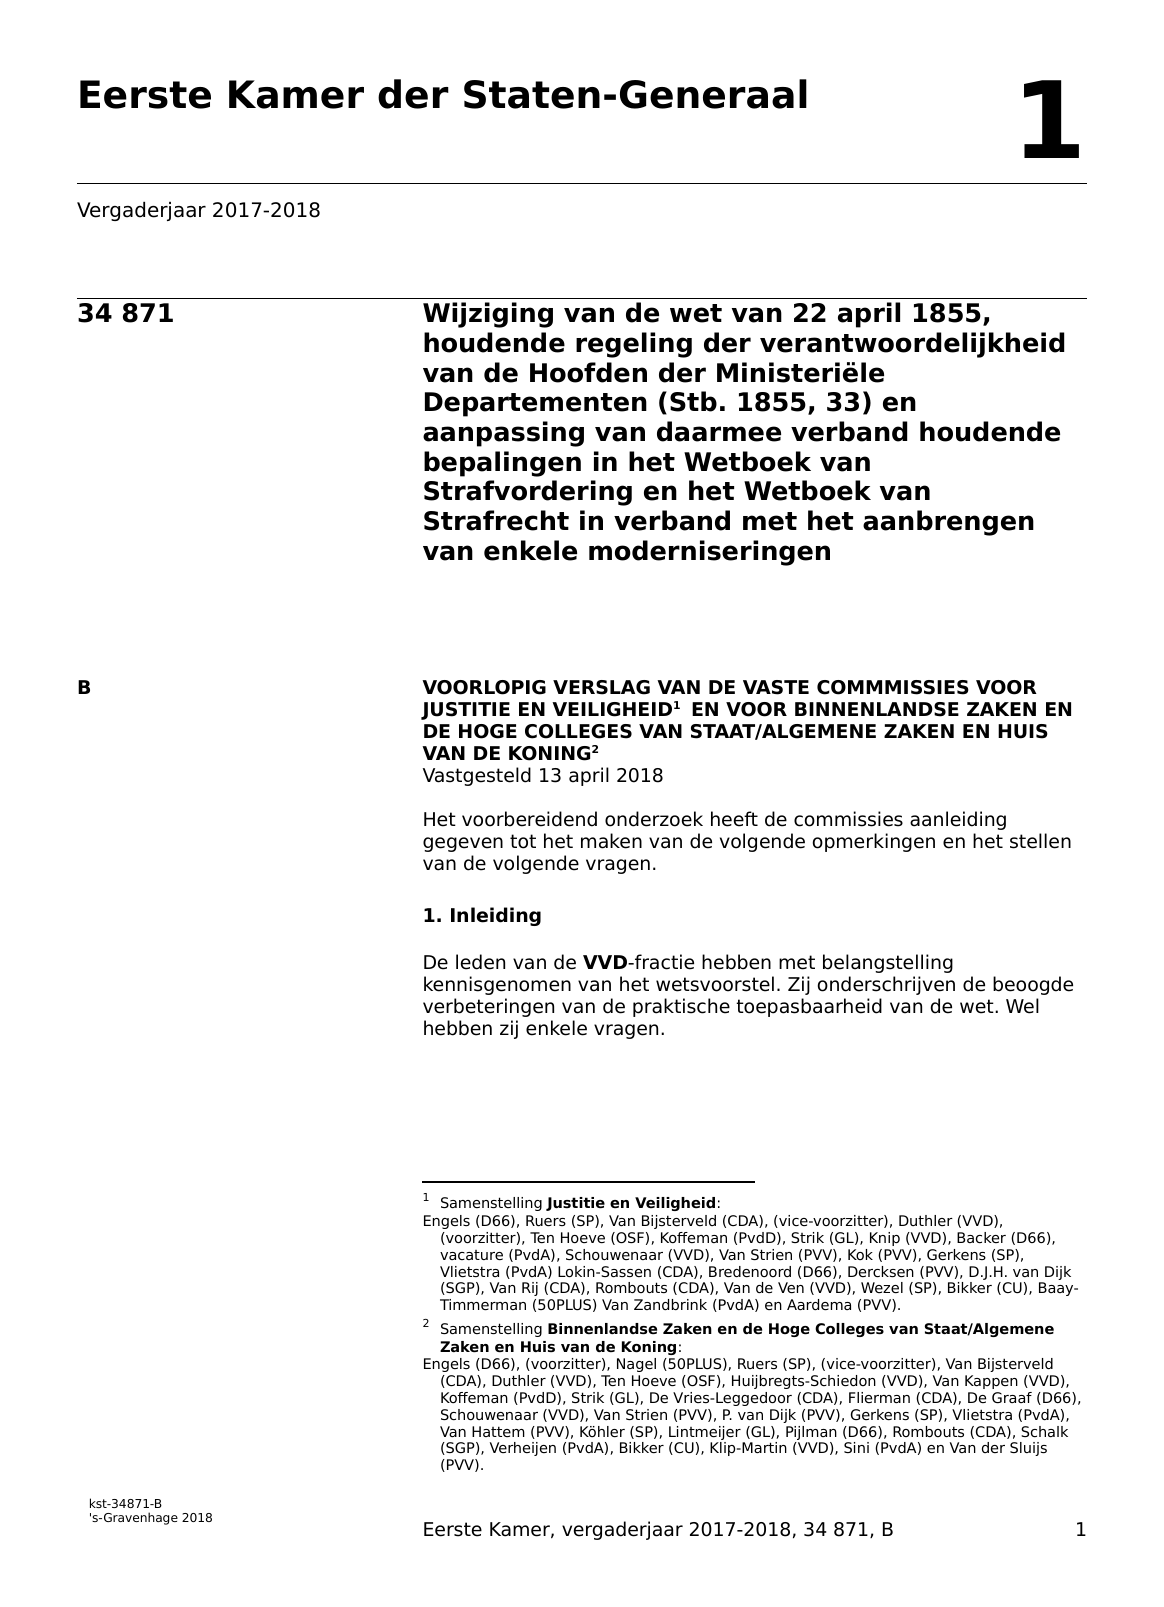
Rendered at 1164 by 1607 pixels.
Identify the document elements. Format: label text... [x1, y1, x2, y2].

text Samenstelling Justitie en Veiligheid: [422, 1191, 1087, 1213]
text Engels (D66), Ruers (SP), Van Bijsterveld (CDA), (vice-voorzitter), Duthler (VVD), (voorzitter), Ten Hoeve (OSF), Koffeman (PvdD), Strik (GL), Knip (VVD), Backer (D66), vacature (PvdA), Schouwenaar (VVD), Van Strien (PVV), Kok (PVV), Gerkens (SP), Vlietstra (PvdA) Lokin-Sassen (CDA), Bredenoord (D66), Dercksen (PVV), D.J.H. van Dijk (SGP), Van Rij (CDA), Rombouts (CDA), Van de Ven (VVD), Wezel (SP), Bikker (CU), Baay-Timmerman (50PLUS) Van Zandbrink (PvdA) en Aardema (PVV). [422, 1213, 1087, 1314]
table_cell Vergaderjaar 2017-2018 [77, 184, 1087, 298]
subtitle 34 871 Wijziging van de wet van 22 april 1855, houdende regeling der verantwoordelijkheid van de Hoofden der Ministeriële Departementen (Stb. 1855, 33) en aanpassing van daarmee verband houdende bepalingen in het Wetboek van Strafvordering en het Wetboek van Strafrecht in verband met het aanbrengen van enkele moderniseringen [77, 299, 1087, 566]
subtitle B VOORLOPIG VERSLAG VAN DE VASTE COMMMISSIES VOOR JUSTITIE EN VEILIGHEID EN VOOR BINNENLANDSE ZAKEN EN DE HOGE COLLEGES VAN STAAT/ALGEMENE ZAKEN EN HUIS VAN DE KONING [77, 677, 1087, 765]
text Samenstelling Binnenlandse Zaken en de Hoge Colleges van Staat/Algemene Zaken en Huis van de Koning: [422, 1317, 1087, 1356]
text Engels (D66), (voorzitter), Nagel (50PLUS), Ruers (SP), (vice-voorzitter), Van Bijsterveld (CDA), Duthler (VVD), Ten Hoeve (OSF), Huijbregts-Schiedon (VVD), Van Kappen (VVD), Koffeman (PvdD), Strik (GL), De Vries-Leggedoor (CDA), Flierman (CDA), De Graaf (D66), Schouwenaar (VVD), Van Strien (PVV), P. van Dijk (PVV), Gerkens (SP), Vlietstra (PvdA), Van Hattem (PVV), Köhler (SP), Lintmeijer (GL), Pijlman (D66), Rombouts (CDA), Schalk (SGP), Verheijen (PvdA), Bikker (CU), Klip-Martin (VVD), Sini (PvdA) en Van der Sluijs (PVV). [422, 1356, 1087, 1474]
text De leden van de VVD-fractie hebben met belangstelling kennisgenomen van het wetsvoorstel. Zij onderschrijven de beoogde verbeteringen van de praktische toepasbaarheid van de wet. Wel hebben zij enkele vragen. [422, 952, 1087, 1040]
text 's-Gravenhage 2018 [88, 1511, 323, 1525]
table_header Eerste Kamer der Staten-Generaal [77, 59, 886, 183]
text Het voorbereidend onderzoek heeft de commissies aanleiding gegeven tot het maken van de volgende opmerkingen en het stellen van de volgende vragen. [422, 809, 1087, 875]
table_header 1 [886, 59, 1087, 183]
subtitle 1. Inleiding [422, 905, 1087, 927]
text Vastgesteld 13 april 2018 [422, 765, 1087, 787]
text kst-34871-B [88, 1497, 323, 1511]
